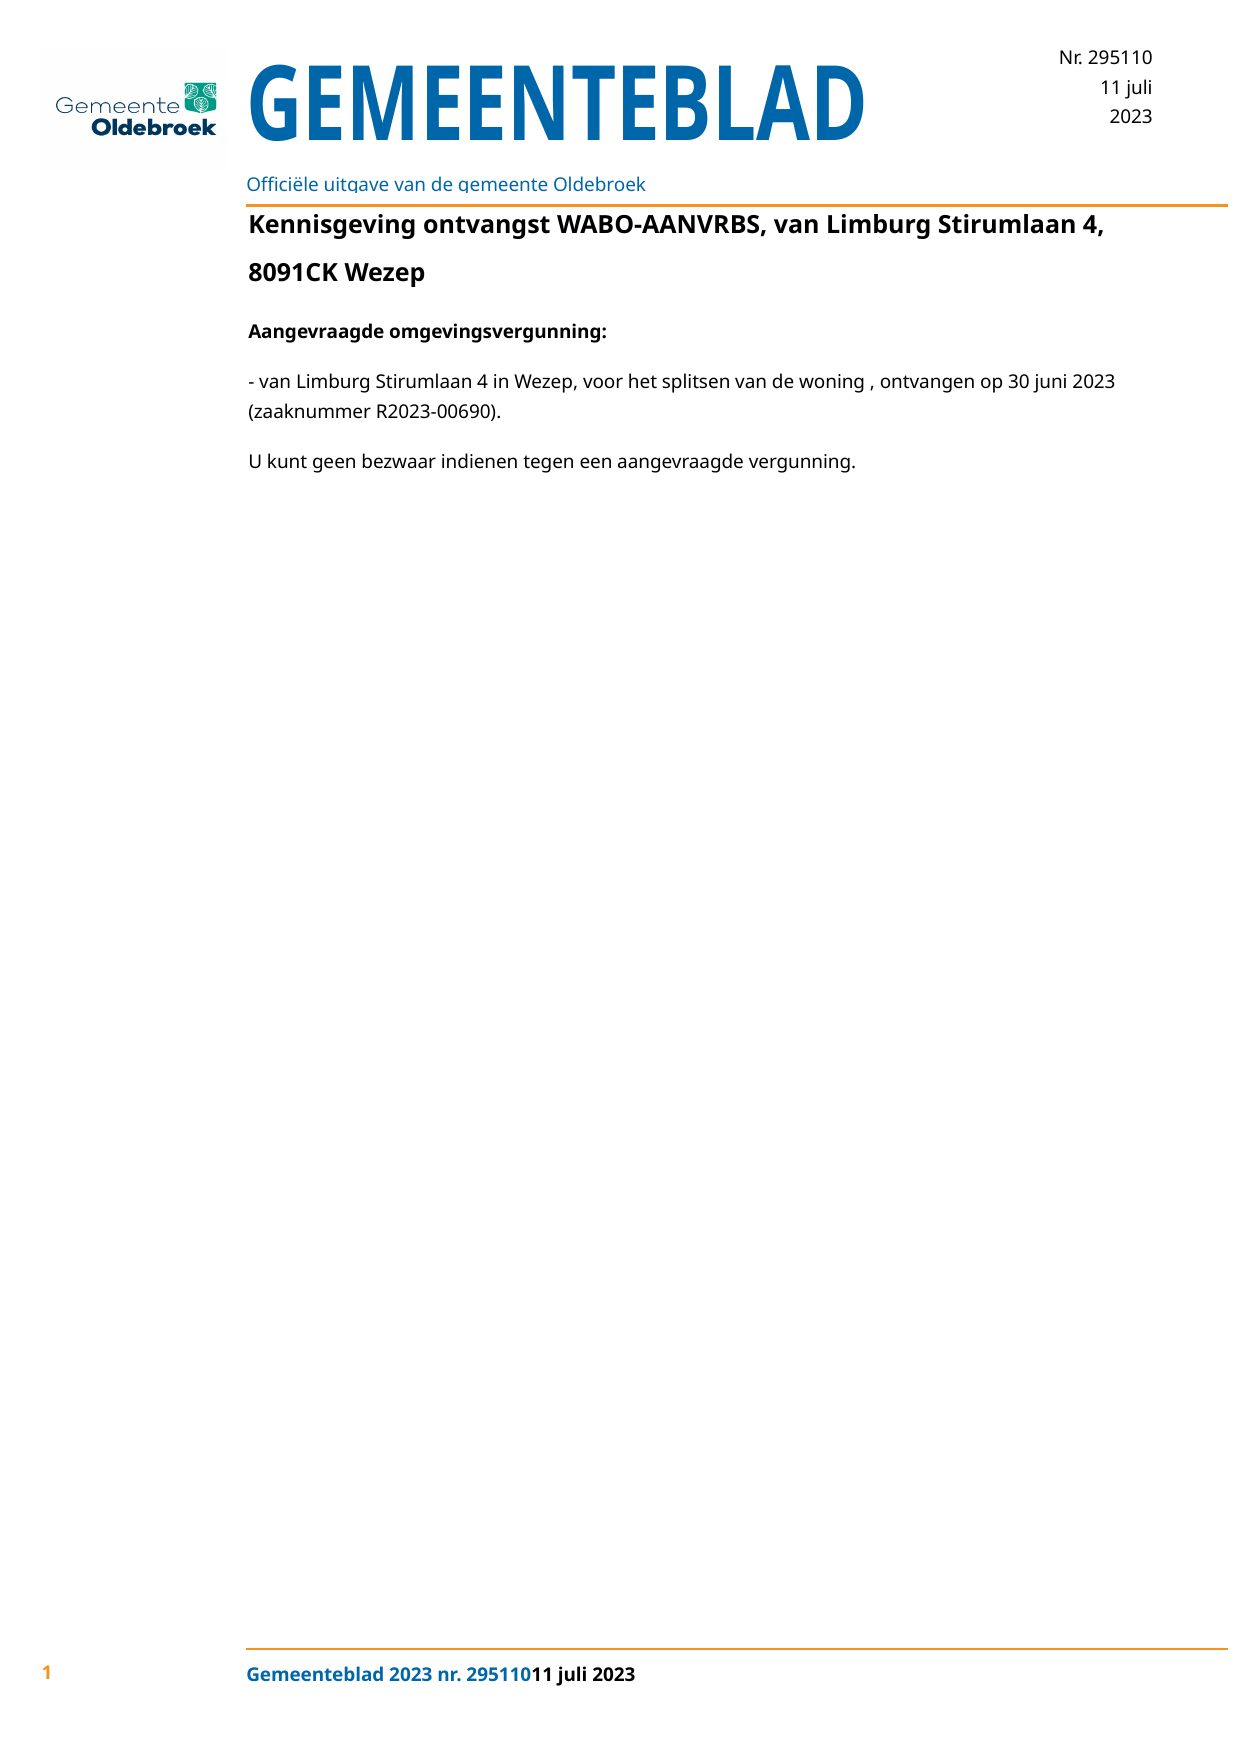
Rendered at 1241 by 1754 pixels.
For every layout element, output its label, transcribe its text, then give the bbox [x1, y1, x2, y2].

picture [41, 47, 231, 172]
text - van Limburg Stirumlaan 4 in Wezep, voor het splitsen van de woning , ontvangen op 30 juni 2023 (zaaknummer R2023-00690). [248, 368, 1152, 424]
text Aangevraagde omgevingsvergunning: [248, 318, 1152, 344]
text Kennisgeving ontvangst WABO-AANVRBS, van Limburg Stirumlaan 4, 8091CK Wezep [248, 207, 1152, 288]
text U kunt geen bezwaar indienen tegen een aangevraagde vergunning. [248, 448, 1152, 474]
